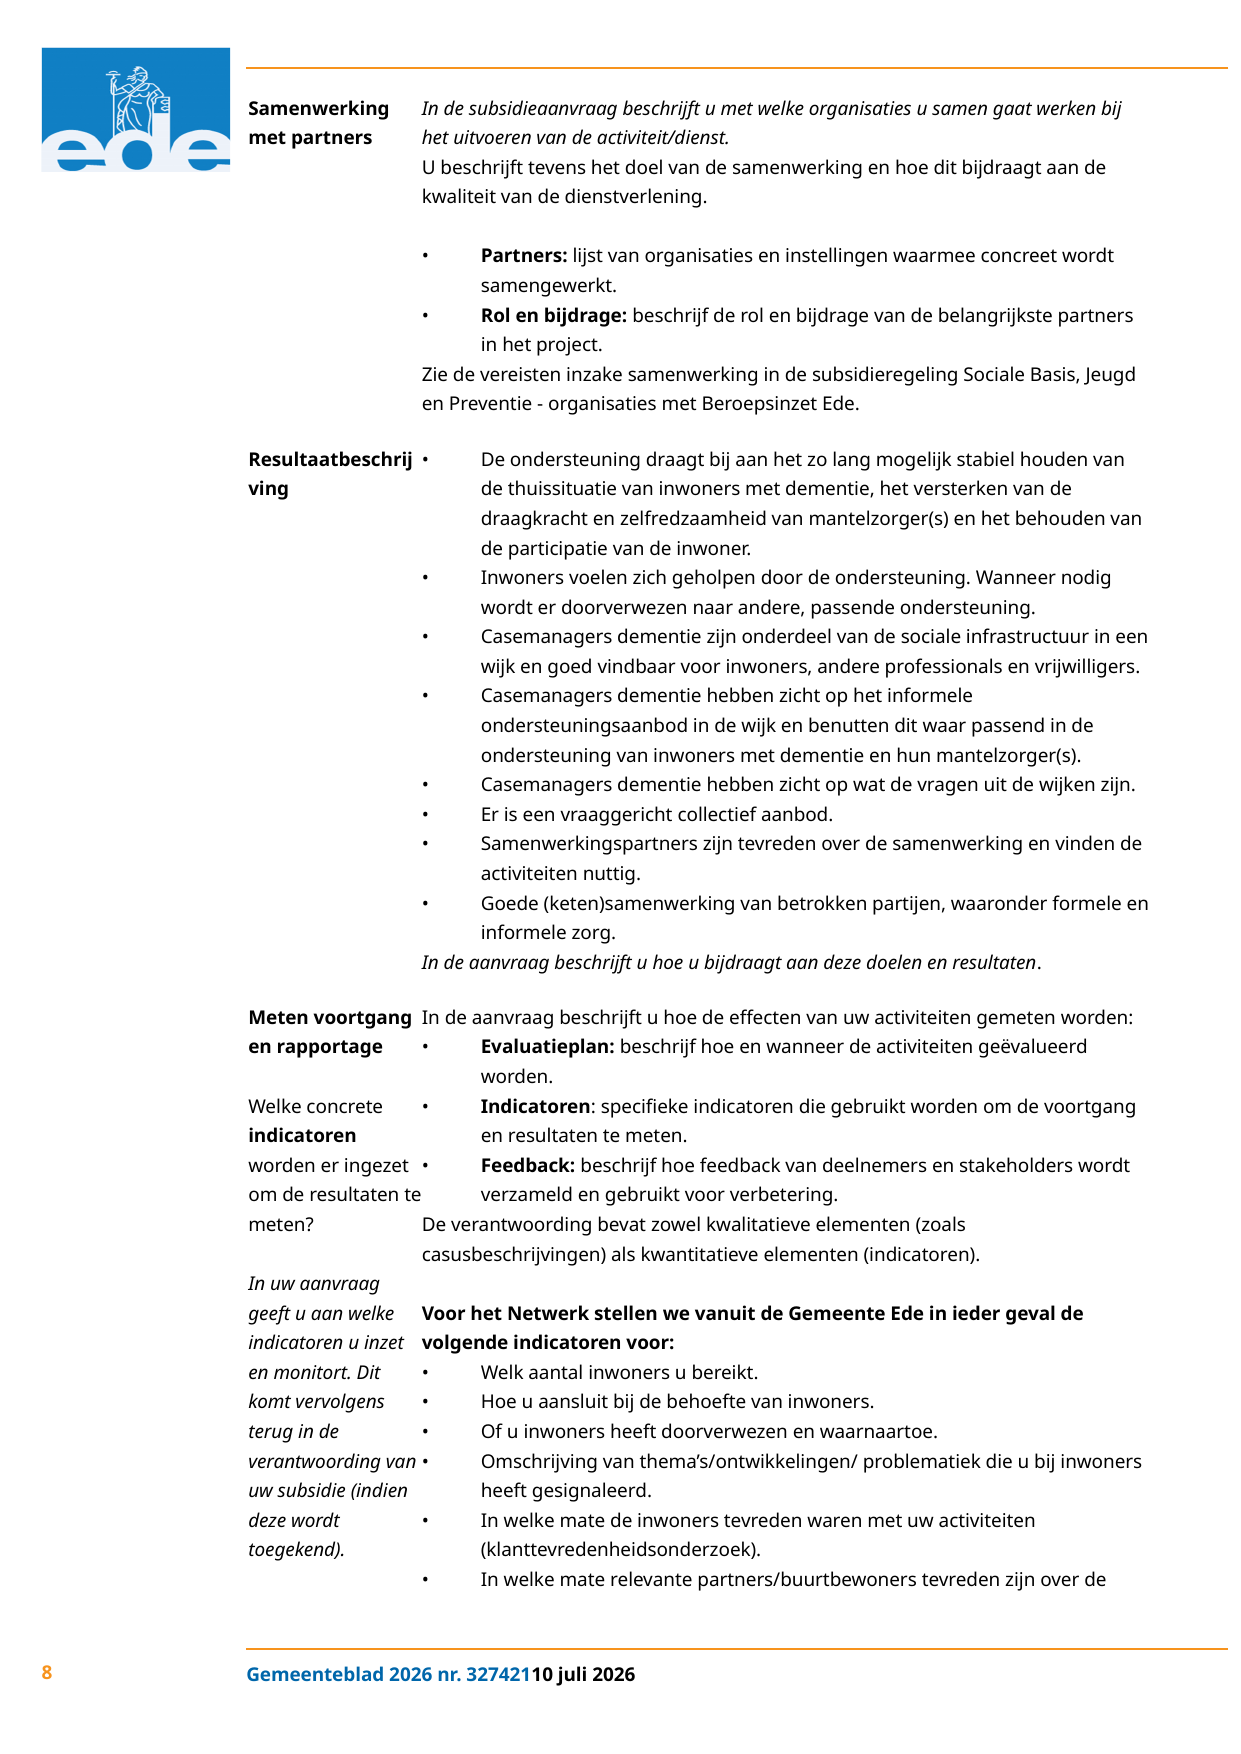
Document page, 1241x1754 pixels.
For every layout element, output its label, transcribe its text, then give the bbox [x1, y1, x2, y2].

table_cell Meten voortgang en rapportage Welke concrete indicatoren worden er ingezet om de resultaten te meten? In uw aanvraag geeft u aan welke indicatoren u inzet en monitort. Dit komt vervolgens terug in de verantwoording van uw subsidie (indien deze wordt toegekend). [248, 1004, 422, 1592]
table_cell In de subsidieaanvraag beschrijft u met welke organisaties u samen gaat werken bij het uitvoeren van de activiteit/dienst. U beschrijft tevens het doel van de samenwerking en hoe dit bijdraagt aan de kwaliteit van de dienstverlening. Partners: lijst van organisaties en instellingen waarmee concreet wordt samengewerkt. Rol en bijdrage: beschrijf de rol en bijdrage van de belangrijkste partners in het project. Zie de vereisten inzake samenwerking in de subsidieregeling Sociale Basis, Jeugd en Preventie - organisaties met Beroepsinzet Ede. [422, 95, 1152, 446]
table_cell De ondersteuning draagt bij aan het zo lang mogelijk stabiel houden van de thuissituatie van inwoners met dementie, het versterken van de draagkracht en zelfredzaamheid van mantelzorger(s) en het behouden van de participatie van de inwoner. Inwoners voelen zich geholpen door de ondersteuning. Wanneer nodig wordt er doorverwezen naar andere, passende ondersteuning. Casemanagers dementie zijn onderdeel van de sociale infrastructuur in een wijk en goed vindbaar voor inwoners, andere professionals en vrijwilligers. Casemanagers dementie hebben zicht op het informele ondersteuningsaanbod in de wijk en benutten dit waar passend in de ondersteuning van inwoners met dementie en hun mantelzorger(s). Casemanagers dementie hebben zicht op wat de vragen uit de wijken zijn. Er is een vraaggericht collectief aanbod. Samenwerkingspartners zijn tevreden over de samenwerking en vinden de activiteiten nuttig. Goede (keten)samenwerking van betrokken partijen, waaronder formele en informele zorg. In de aanvraag beschrijft u hoe u bijdraagt aan deze doelen en resultaten. [422, 446, 1152, 1004]
table_cell Resultaatbeschrijving [248, 446, 422, 1004]
picture [41, 47, 231, 172]
table_cell Samenwerking met partners [248, 95, 422, 446]
table_cell In de aanvraag beschrijft u hoe de effecten van uw activiteiten gemeten worden: Evaluatieplan: beschrijf hoe en wanneer de activiteiten geëvalueerd worden. Indicatoren: specifieke indicatoren die gebruikt worden om de voortgang en resultaten te meten. Feedback: beschrijf hoe feedback van deelnemers en stakeholders wordt verzameld en gebruikt voor verbetering. De verantwoording bevat zowel kwalitatieve elementen (zoals casusbeschrijvingen) als kwantitatieve elementen (indicatoren). Voor het Netwerk stellen we vanuit de Gemeente Ede in ieder geval de volgende indicatoren voor: Welk aantal inwoners u bereikt. Hoe u aansluit bij de behoefte van inwoners. Of u inwoners heeft doorverwezen en waarnaartoe. Omschrijving van thema’s/ontwikkelingen/ problematiek die u bij inwoners heeft gesignaleerd. In welke mate de inwoners tevreden waren met uw activiteiten (klanttevredenheidsonderzoek). In welke mate relevante partners/buurtbewoners tevreden zijn over de [422, 1004, 1152, 1592]
